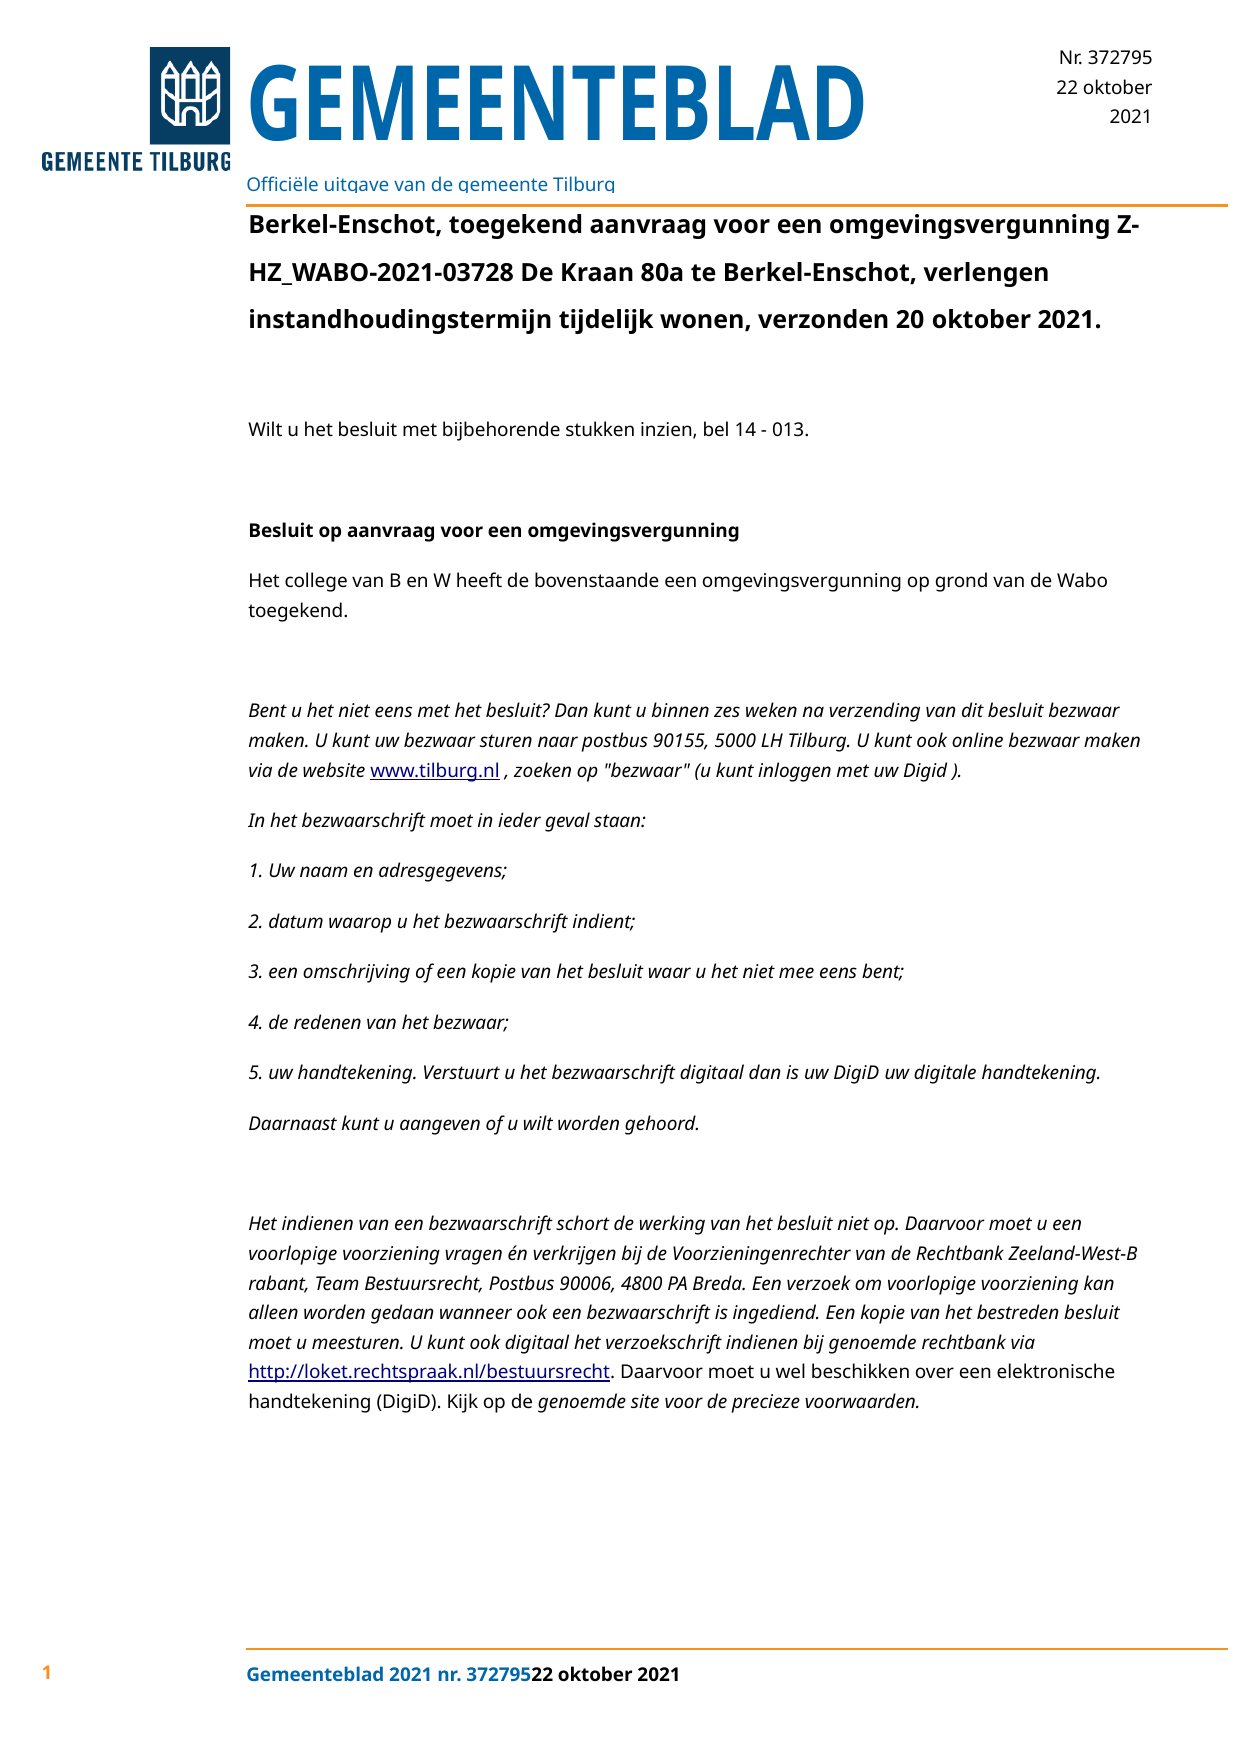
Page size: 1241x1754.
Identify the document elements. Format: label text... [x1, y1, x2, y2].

text Berkel-Enschot, toegekend aanvraag voor een omgevingsvergunning Z-HZ_WABO-2021-03728 De Kraan 80a te Berkel-Enschot, verlengen instandhoudingstermijn tijdelijk wonen, verzonden 20 oktober 2021. [248, 207, 1152, 336]
text Besluit op aanvraag voor een omgevingsvergunning [248, 517, 1152, 542]
text 3. een omschrijving of een kopie van het besluit waar u het niet mee eens bent; [248, 958, 1152, 984]
text 4. de redenen van het bezwaar; [248, 1009, 1152, 1034]
text 2. datum waarop u het bezwaarschrift indient; [248, 908, 1152, 934]
text Het college van B en W heeft de bovenstaande een omgevingsvergunning op grond van de Wabo toegekend. [248, 567, 1152, 622]
text In het bezwaarschrift moet in ieder geval staan: [248, 807, 1152, 833]
text Daarnaast kunt u aangeven of u wilt worden gehoord. [248, 1110, 1152, 1135]
text 5. uw handtekening. Verstuurt u het bezwaarschrift digitaal dan is uw DigiD uw digitale handtekening. [248, 1059, 1152, 1085]
picture [41, 47, 231, 172]
text Wilt u het besluit met bijbehorende stukken inzien, bel 14 - 013. [248, 416, 1152, 442]
text Bent u het niet eens met het besluit? Dan kunt u binnen zes weken na verzending van dit besluit bezwaar maken. U kunt uw bezwaar sturen naar postbus 90155, 5000 LH Tilburg. U kunt ook online bezwaar maken via de website www.tilburg.nl , zoeken op "bezwaar" (u kunt inloggen met uw Digid ). [248, 698, 1152, 782]
text 1. Uw naam en adresgegevens; [248, 858, 1152, 883]
text Het indienen van een bezwaarschrift schort de werking van het besluit niet op. Daarvoor moet u een voorlopige voorziening vragen én verkrijgen bij de Voorzieningenrechter van de Rechtbank Zeeland-West-B rabant, Team Bestuursrecht, Postbus 90006, 4800 PA Breda. Een verzoek om voorlopige voorziening kan alleen worden gedaan wanneer ook een bezwaarschrift is ingediend. Een kopie van het bestreden besluit moet u meesturen. U kunt ook digitaal het verzoekschrift indienen bij genoemde rechtbank via http://loket.rechtspraak.nl/bestuursrecht. Daarvoor moet u wel beschikken over een elektronische handtekening (DigiD). Kijk op de genoemde site voor de precieze voorwaarden. [248, 1211, 1152, 1414]
